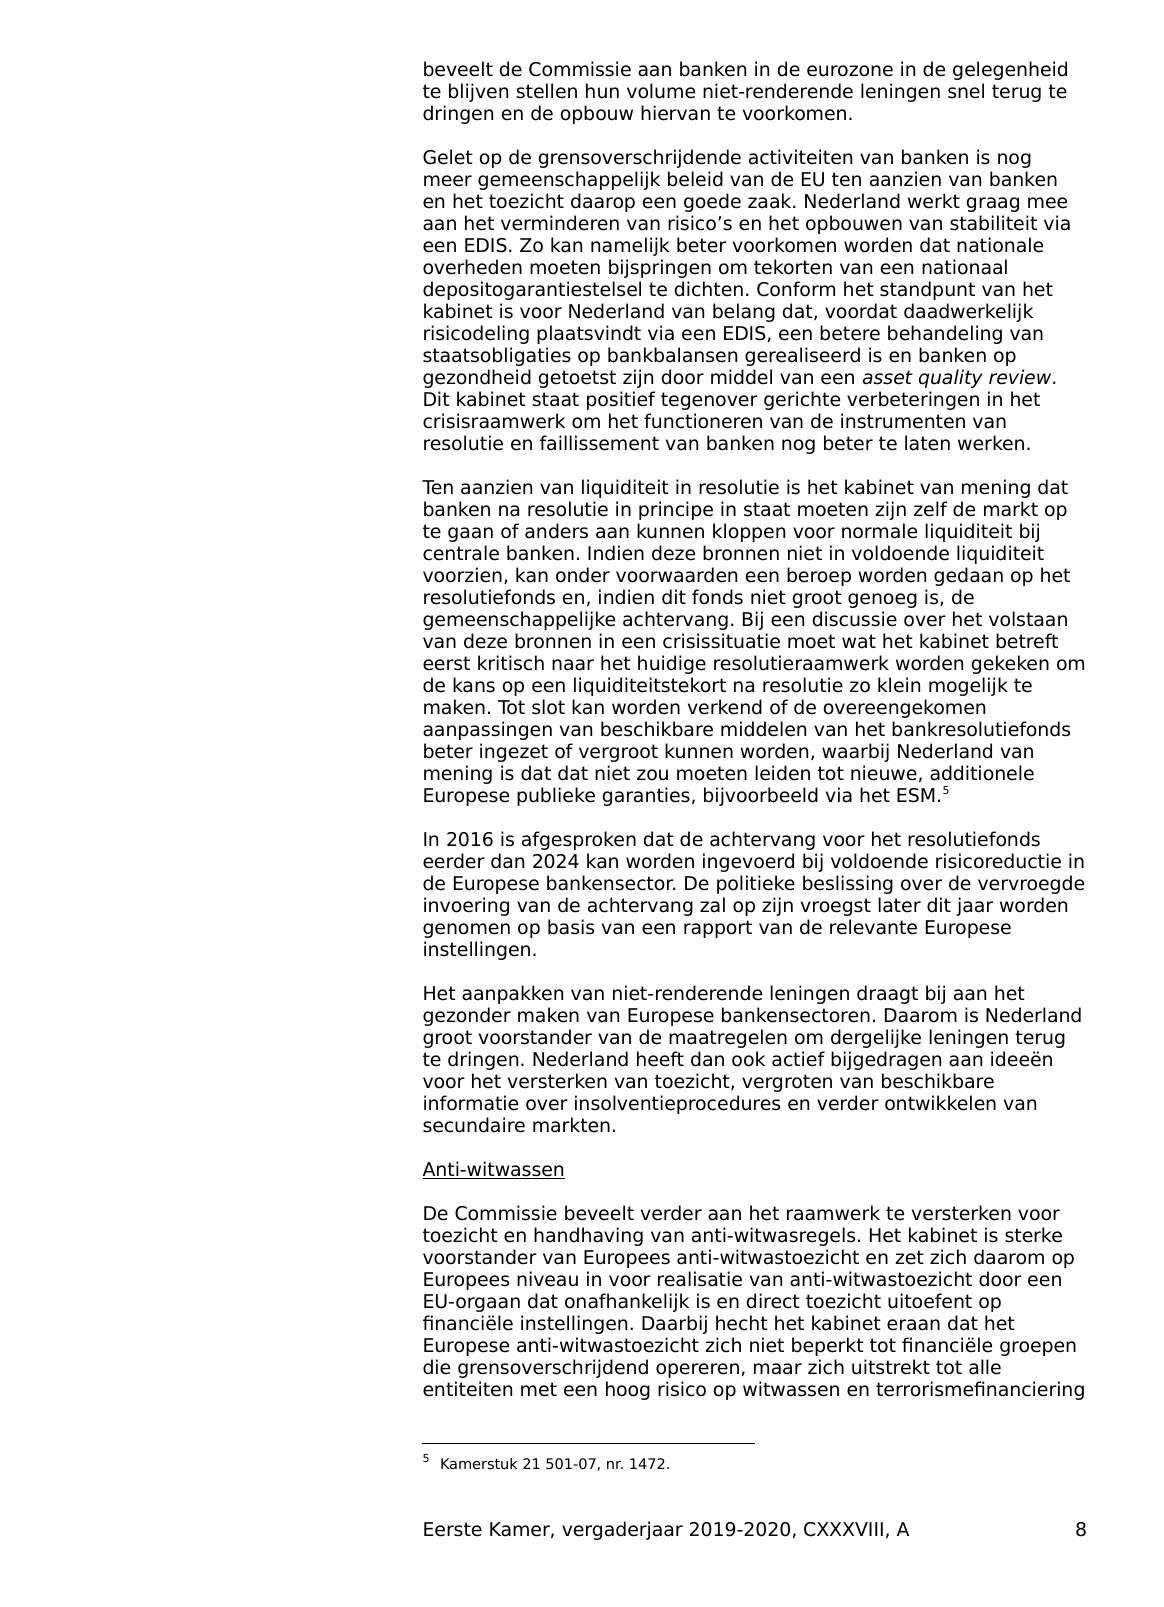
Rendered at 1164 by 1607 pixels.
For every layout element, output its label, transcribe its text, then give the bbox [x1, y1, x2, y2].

text In 2016 is afgesproken dat de achtervang voor het resolutiefonds eerder dan 2024 kan worden ingevoerd bij voldoende risicoreductie in de Europese bankensector. De politieke beslissing over de vervroegde invoering van de achtervang zal op zijn vroegst later dit jaar worden genomen op basis van een rapport van de relevante Europese instellingen. [422, 829, 1087, 961]
text De Commissie beveelt verder aan het raamwerk te versterken voor toezicht en handhaving van anti-witwasregels. Het kabinet is sterke voorstander van Europees anti-witwastoezicht en zet zich daarom op Europees niveau in voor realisatie van anti-witwastoezicht door een EU-orgaan dat onafhankelijk is en direct toezicht uitoefent op financiële instellingen. Daarbij hecht het kabinet eraan dat het Europese anti-witwastoezicht zich niet beperkt tot financiële groepen die grensoverschrijdend opereren, maar zich uitstrekt tot alle entiteiten met een hoog risico op witwassen en terrorismefinanciering [422, 1203, 1087, 1401]
subtitle Anti-witwassen [422, 1159, 1087, 1181]
text Ten aanzien van liquiditeit in resolutie is het kabinet van mening dat banken na resolutie in principe in staat moeten zijn zelf de markt op te gaan of anders aan kunnen kloppen voor normale liquiditeit bij centrale banken. Indien deze bronnen niet in voldoende liquiditeit voorzien, kan onder voorwaarden een beroep worden gedaan op het resolutiefonds en, indien dit fonds niet groot genoeg is, de gemeenschappelijke achtervang. Bij een discussie over het volstaan van deze bronnen in een crisissituatie moet wat het kabinet betreft eerst kritisch naar het huidige resolutieraamwerk worden gekeken om de kans op een liquiditeitstekort na resolutie zo klein mogelijk te maken. Tot slot kan worden verkend of de overeengekomen aanpassingen van beschikbare middelen van het bankresolutiefonds beter ingezet of vergroot kunnen worden, waarbij Nederland van mening is dat dat niet zou moeten leiden tot nieuwe, additionele Europese publieke garanties, bijvoorbeeld via het ESM. [422, 477, 1087, 807]
text beveelt de Commissie aan banken in de eurozone in de gelegenheid te blijven stellen hun volume niet-renderende leningen snel terug te dringen en de opbouw hiervan te voorkomen. [422, 59, 1087, 125]
text Het aanpakken van niet-renderende leningen draagt bij aan het gezonder maken van Europese bankensectoren. Daarom is Nederland groot voorstander van de maatregelen om dergelijke leningen terug te dringen. Nederland heeft dan ook actief bijgedragen aan ideeën voor het versterken van toezicht, vergroten van beschikbare informatie over insolventieprocedures en verder ontwikkelen van secundaire markten. [422, 983, 1087, 1137]
text Kamerstuk 21 501-07, nr. 1472. [422, 1452, 1087, 1474]
text Gelet op de grensoverschrijdende activiteiten van banken is nog meer gemeenschappelijk beleid van de EU ten aanzien van banken en het toezicht daarop een goede zaak. Nederland werkt graag mee aan het verminderen van risico’s en het opbouwen van stabiliteit via een EDIS. Zo kan namelijk beter voorkomen worden dat nationale overheden moeten bijspringen om tekorten van een nationaal depositogarantiestelsel te dichten. Conform het standpunt van het kabinet is voor Nederland van belang dat, voordat daadwerkelijk risicodeling plaatsvindt via een EDIS, een betere behandeling van staatsobligaties op bankbalansen gerealiseerd is en banken op gezondheid getoetst zijn door middel van een asset quality review. Dit kabinet staat positief tegenover gerichte verbeteringen in het crisisraamwerk om het functioneren van de instrumenten van resolutie en faillissement van banken nog beter te laten werken. [422, 147, 1087, 455]
